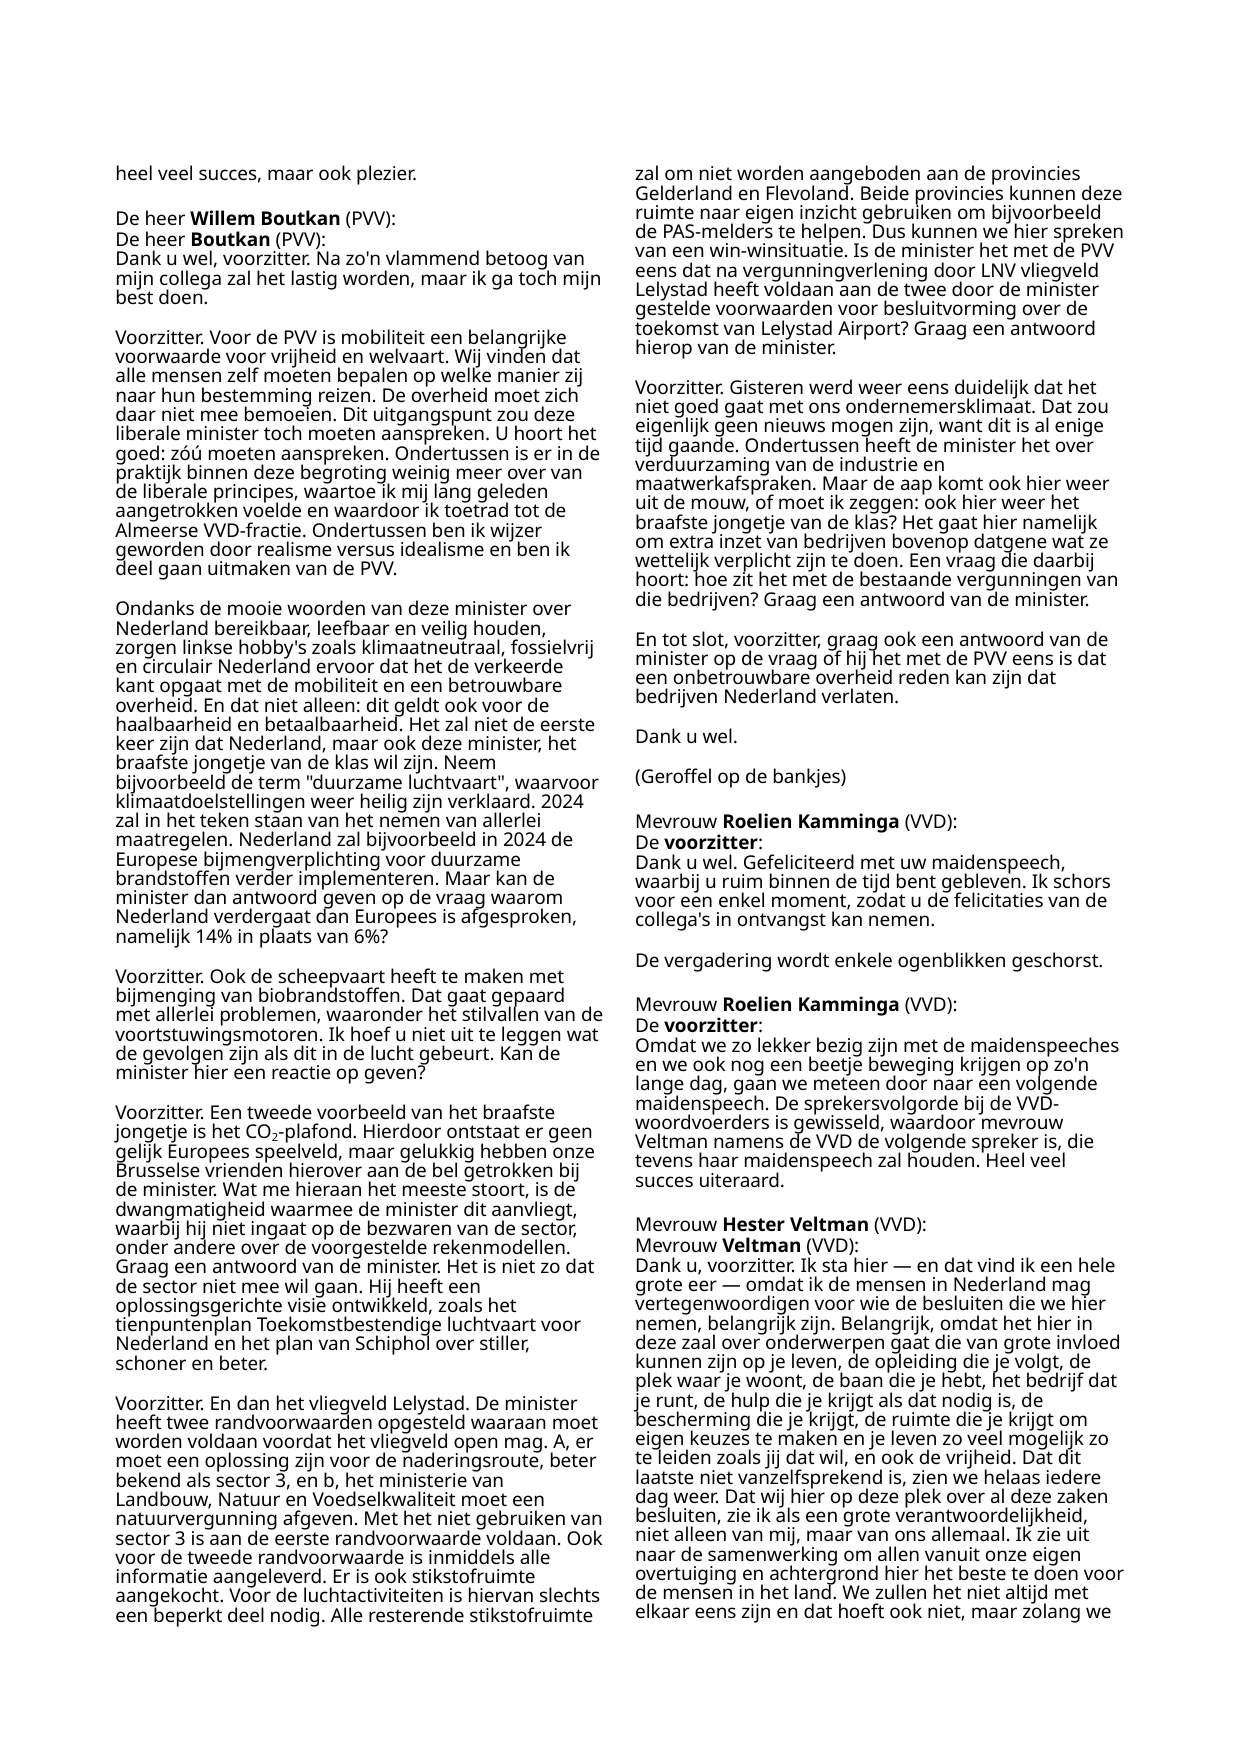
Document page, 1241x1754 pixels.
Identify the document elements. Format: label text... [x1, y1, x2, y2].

text Voorzitter. Ook de scheepvaart heeft te maken met bijmenging van biobrandstoffen. Dat gaat gepaard met allerlei problemen, waaronder het stilvallen van de voortstuwingsmotoren. Ik hoef u niet uit te leggen wat de gevolgen zijn als dit in de lucht gebeurt. Kan de minister hier een reactie op geven? [115, 968, 605, 1083]
text Mevrouw Roelien Kamminga (VVD): [635, 809, 1125, 834]
text En tot slot, voorzitter, graag ook een antwoord van de minister op de vraag of hij het met de PVV eens is dat een onbetrouwbare overheid reden kan zijn dat bedrijven Nederland verlaten. [635, 631, 1125, 708]
text (Geroffel op de bankjes) [635, 768, 1125, 788]
text Mevrouw Hester Veltman (VVD): [635, 1212, 1125, 1237]
text heel veel succes, maar ook plezier. [115, 165, 605, 184]
text Dank u, voorzitter. Ik sta hier — en dat vind ik een hele grote eer — omdat ik de mensen in Nederland mag vertegenwoordigen voor wie de besluiten die we hier nemen, belangrijk zijn. Belangrijk, omdat het hier in deze zaal over onderwerpen gaat die van grote invloed kunnen zijn op je leven, de opleiding die je volgt, de plek waar je woont, de baan die je hebt, het bedrijf dat je runt, de hulp die je krijgt als dat nodig is, de bescherming die je krijgt, de ruimte die je krijgt om eigen keuzes te maken en je leven zo veel mogelijk zo te leiden zoals jij dat wil, en ook de vrijheid. Dat dit laatste niet vanzelfsprekend is, zien we helaas iedere dag weer. Dat wij hier op deze plek over al deze zaken besluiten, zie ik als een grote verantwoordelijkheid, niet alleen van mij, maar van ons allemaal. Ik zie uit naar de samenwerking om allen vanuit onze eigen overtuiging en achtergrond hier het beste te doen voor de mensen in het land. We zullen het niet altijd met elkaar eens zijn en dat hoeft ook niet, maar zolang we [635, 1257, 1125, 1623]
text Dank u wel, voorzitter. Na zo'n vlammend betoog van mijn collega zal het lastig worden, maar ik ga toch mijn best doen. [115, 250, 605, 308]
text De heer Boutkan (PVV): [115, 231, 605, 250]
text Ondanks de mooie woorden van deze minister over Nederland bereikbaar, leefbaar en veilig houden, zorgen linkse hobby's zoals klimaatneutraal, fossielvrij en circulair Nederland ervoor dat het de verkeerde kant opgaat met de mobiliteit en een betrouwbare overheid. En dat niet alleen: dit geldt ook voor de haalbaarheid en betaalbaarheid. Het zal niet de eerste keer zijn dat Nederland, maar ook deze minister, het braafste jongetje van de klas wil zijn. Neem bijvoorbeeld de term "duurzame luchtvaart", waarvoor klimaatdoelstellingen weer heilig zijn verklaard. 2024 zal in het teken staan van het nemen van allerlei maatregelen. Nederland zal bijvoorbeeld in 2024 de Europese bijmengverplichting voor duurzame brandstoffen verder implementeren. Maar kan de minister dan antwoord geven op de vraag waarom Nederland verdergaat dan Europees is afgesproken, namelijk 14% in plaats van 6%? [115, 600, 605, 947]
text Voorzitter. Een tweede voorbeeld van het braafste jongetje is het CO2-plafond. Hierdoor ontstaat er geen gelijk Europees speelveld, maar gelukkig hebben onze Brusselse vrienden hierover aan de bel getrokken bij de minister. Wat me hieraan het meeste stoort, is de dwangmatigheid waarmee de minister dit aanvliegt, waarbij hij niet ingaat op de bezwaren van de sector, onder andere over de voorgestelde rekenmodellen. Graag een antwoord van de minister. Het is niet zo dat de sector niet mee wil gaan. Hij heeft een oplossingsgerichte visie ontwikkeld, zoals het tienpuntenplan Toekomstbestendige luchtvaart voor Nederland en het plan van Schiphol over stiller, schoner en beter. [115, 1104, 605, 1374]
text De voorzitter: [635, 834, 1125, 854]
text De voorzitter: [635, 1017, 1125, 1037]
text Dank u wel. Gefeliciteerd met uw maidenspeech, waarbij u ruim binnen de tijd bent gebleven. Ik schors voor een enkel moment, zodat u de felicitaties van de collega's in ontvangst kan nemen. [635, 854, 1125, 931]
text Mevrouw Veltman (VVD): [635, 1237, 1125, 1257]
text Mevrouw Roelien Kamminga (VVD): [635, 992, 1125, 1017]
text Voorzitter. Voor de PVV is mobiliteit een belangrijke voorwaarde voor vrijheid en welvaart. Wij vinden dat alle mensen zelf moeten bepalen op welke manier zij naar hun bestemming reizen. De overheid moet zich daar niet mee bemoeien. Dit uitgangspunt zou deze liberale minister toch moeten aanspreken. U hoort het goed: zóú moeten aanspreken. Ondertussen is er in de praktijk binnen deze begroting weinig meer over van de liberale principes, waartoe ik mij lang geleden aangetrokken voelde en waardoor ik toetrad tot de Almeerse VVD-fractie. Ondertussen ben ik wijzer geworden door realisme versus idealisme en ben ik deel gaan uitmaken van de PVV. [115, 329, 605, 579]
text Omdat we zo lekker bezig zijn met de maidenspeeches en we ook nog een beetje beweging krijgen op zo'n lange dag, gaan we meteen door naar een volgende maidenspeech. De sprekersvolgorde bij de VVD-woordvoerders is gewisseld, waardoor mevrouw Veltman namens de VVD de volgende spreker is, die tevens haar maidenspeech zal houden. Heel veel succes uiteraard. [635, 1037, 1125, 1191]
text De vergadering wordt enkele ogenblikken geschorst. [635, 952, 1125, 971]
text Dank u wel. [635, 728, 1125, 748]
text De heer Willem Boutkan (PVV): [115, 205, 605, 231]
text Voorzitter. En dan het vliegveld Lelystad. De minister heeft twee randvoorwaarden opgesteld waaraan moet worden voldaan voordat het vliegveld open mag. A, er moet een oplossing zijn voor de naderingsroute, beter bekend als sector 3, en b, het ministerie van Landbouw, Natuur en Voedselkwaliteit moet een natuurvergunning afgeven. Met het niet gebruiken van sector 3 is aan de eerste randvoorwaarde voldaan. Ook voor de tweede randvoorwaarde is inmiddels alle informatie aangeleverd. Er is ook stikstofruimte aangekocht. Voor de luchtactiviteiten is hiervan slechts een beperkt deel nodig. Alle resterende stikstofruimte [115, 1395, 605, 1626]
text zal om niet worden aangeboden aan de provincies Gelderland en Flevoland. Beide provincies kunnen deze ruimte naar eigen inzicht gebruiken om bijvoorbeeld de PAS-melders te helpen. Dus kunnen we hier spreken van een win-winsituatie. Is de minister het met de PVV eens dat na vergunningverlening door LNV vliegveld Lelystad heeft voldaan aan de twee door de minister gestelde voorwaarden voor besluitvorming over de toekomst van Lelystad Airport? Graag een antwoord hierop van de minister. [635, 165, 1125, 358]
text Voorzitter. Gisteren werd weer eens duidelijk dat het niet goed gaat met ons ondernemersklimaat. Dat zou eigenlijk geen nieuws mogen zijn, want dit is al enige tijd gaande. Ondertussen heeft de minister het over verduurzaming van de industrie en maatwerkafspraken. Maar de aap komt ook hier weer uit de mouw, of moet ik zeggen: ook hier weer het braafste jongetje van de klas? Het gaat hier namelijk om extra inzet van bedrijven bovenop datgene wat ze wettelijk verplicht zijn te doen. Een vraag die daarbij hoort: hoe zit het met de bestaande vergunningen van die bedrijven? Graag een antwoord van de minister. [635, 379, 1125, 610]
